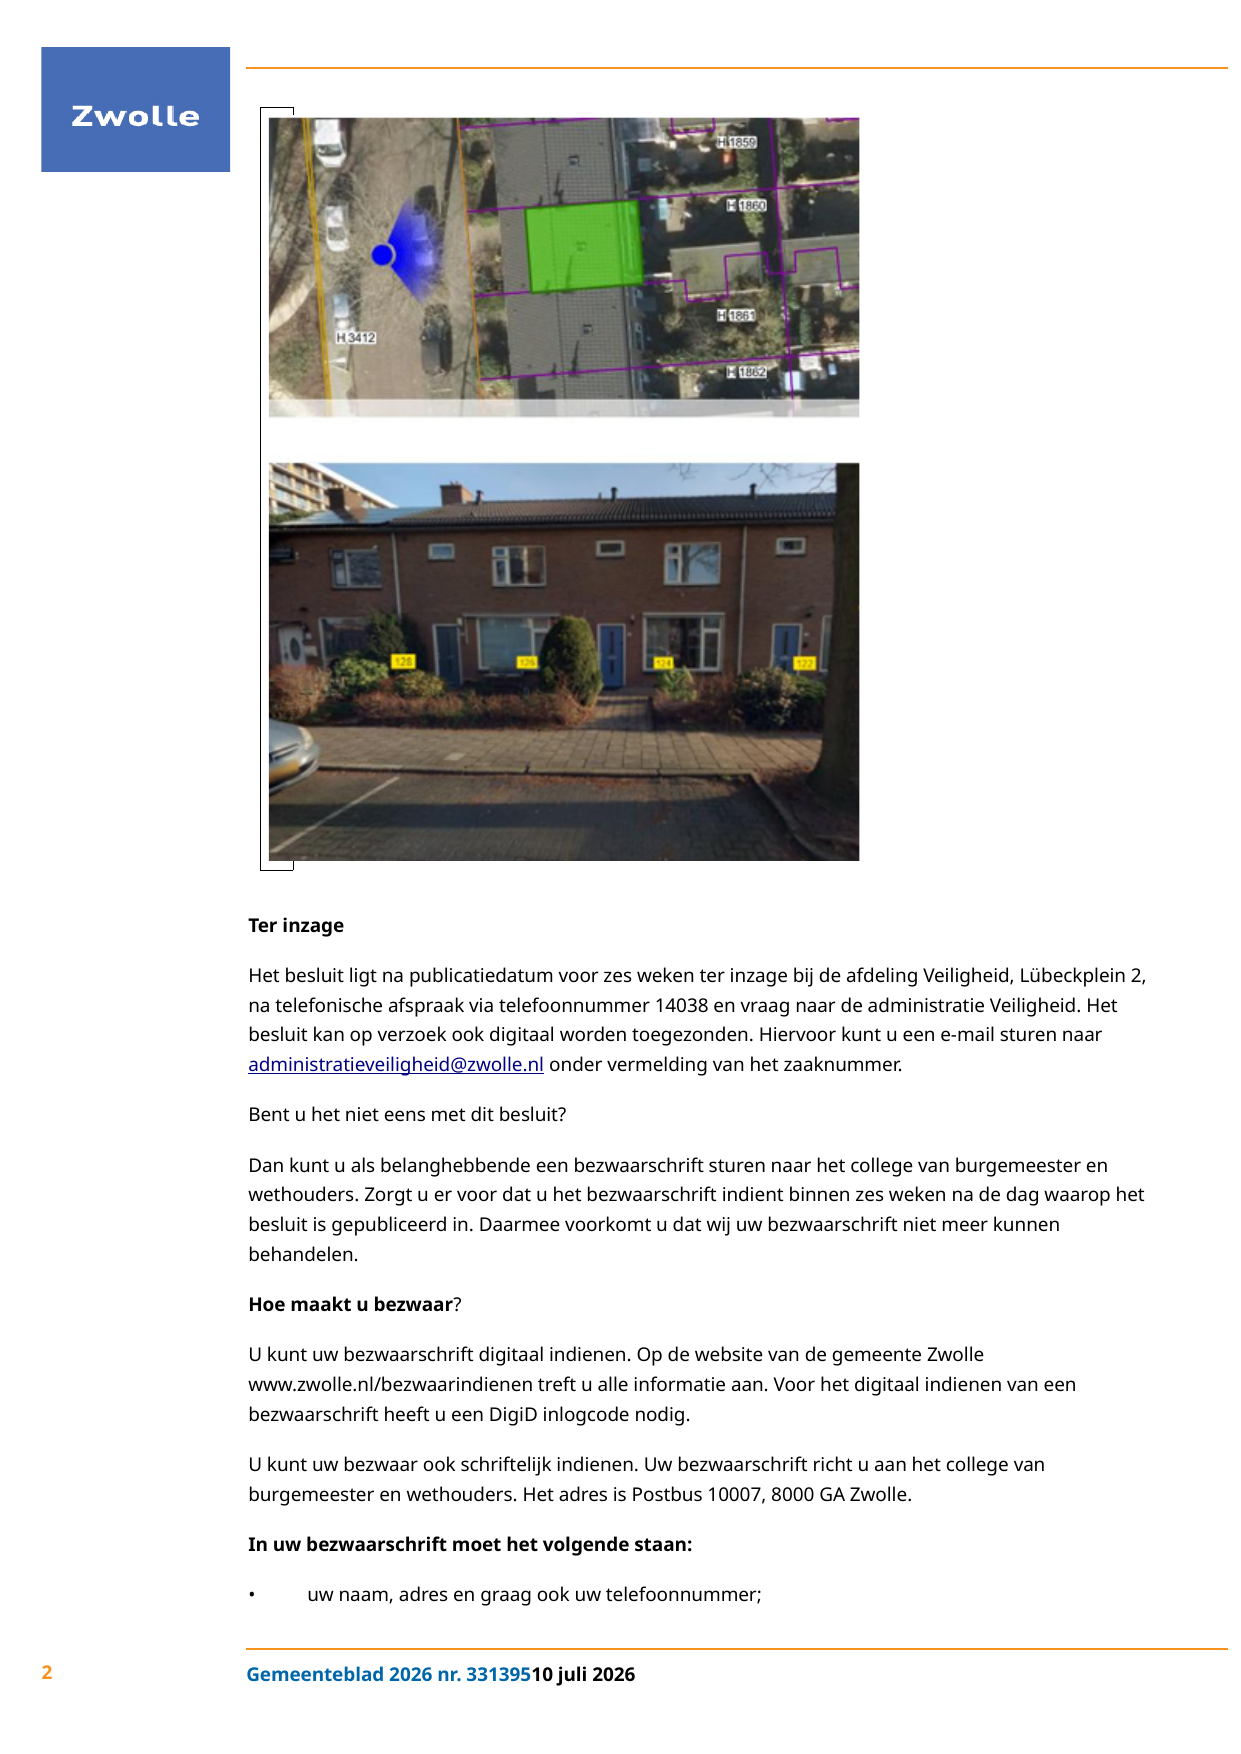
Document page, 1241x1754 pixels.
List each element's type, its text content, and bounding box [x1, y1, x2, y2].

list uw naam, adres en graag ook uw telefoonnummer; [248, 1582, 1152, 1607]
picture [268, 115, 860, 861]
text Dan kunt u als belanghebbende een bezwaarschrift sturen naar het college van burgemeester en wethouders. Zorgt u er voor dat u het bezwaarschrift indient binnen zes weken na de dag waarop het besluit is gepubliceerd in. Daarmee voorkomt u dat wij uw bezwaarschrift niet meer kunnen behandelen. [248, 1152, 1152, 1267]
text Bent u het niet eens met dit besluit? [248, 1102, 1152, 1127]
text Ter inzage [248, 912, 1152, 938]
text Het besluit ligt na publicatiedatum voor zes weken ter inzage bij de afdeling Veiligheid, Lübeckplein 2, na telefonische afspraak via telefoonnummer 14038 en vraag naar de administratie Veiligheid. Het besluit kan op verzoek ook digitaal worden toegezonden. Hiervoor kunt u een e-mail sturen naar administratieveiligheid@zwolle.nl onder vermelding van het zaaknummer. [248, 962, 1152, 1077]
text In uw bezwaarschrift moet het volgende staan: [248, 1531, 1152, 1557]
picture [41, 47, 231, 172]
text Hoe maakt u bezwaar? [248, 1291, 1152, 1317]
text U kunt uw bezwaar ook schriftelijk indienen. Uw bezwaarschrift richt u aan het college van burgemeester en wethouders. Het adres is Postbus 10007, 8000 GA Zwolle. [248, 1451, 1152, 1507]
text U kunt uw bezwaarschrift digitaal indienen. Op de website van de gemeente Zwolle www.zwolle.nl/bezwaarindienen treft u alle informatie aan. Voor het digitaal indienen van een bezwaarschrift heeft u een DigiD inlogcode nodig. [248, 1342, 1152, 1427]
